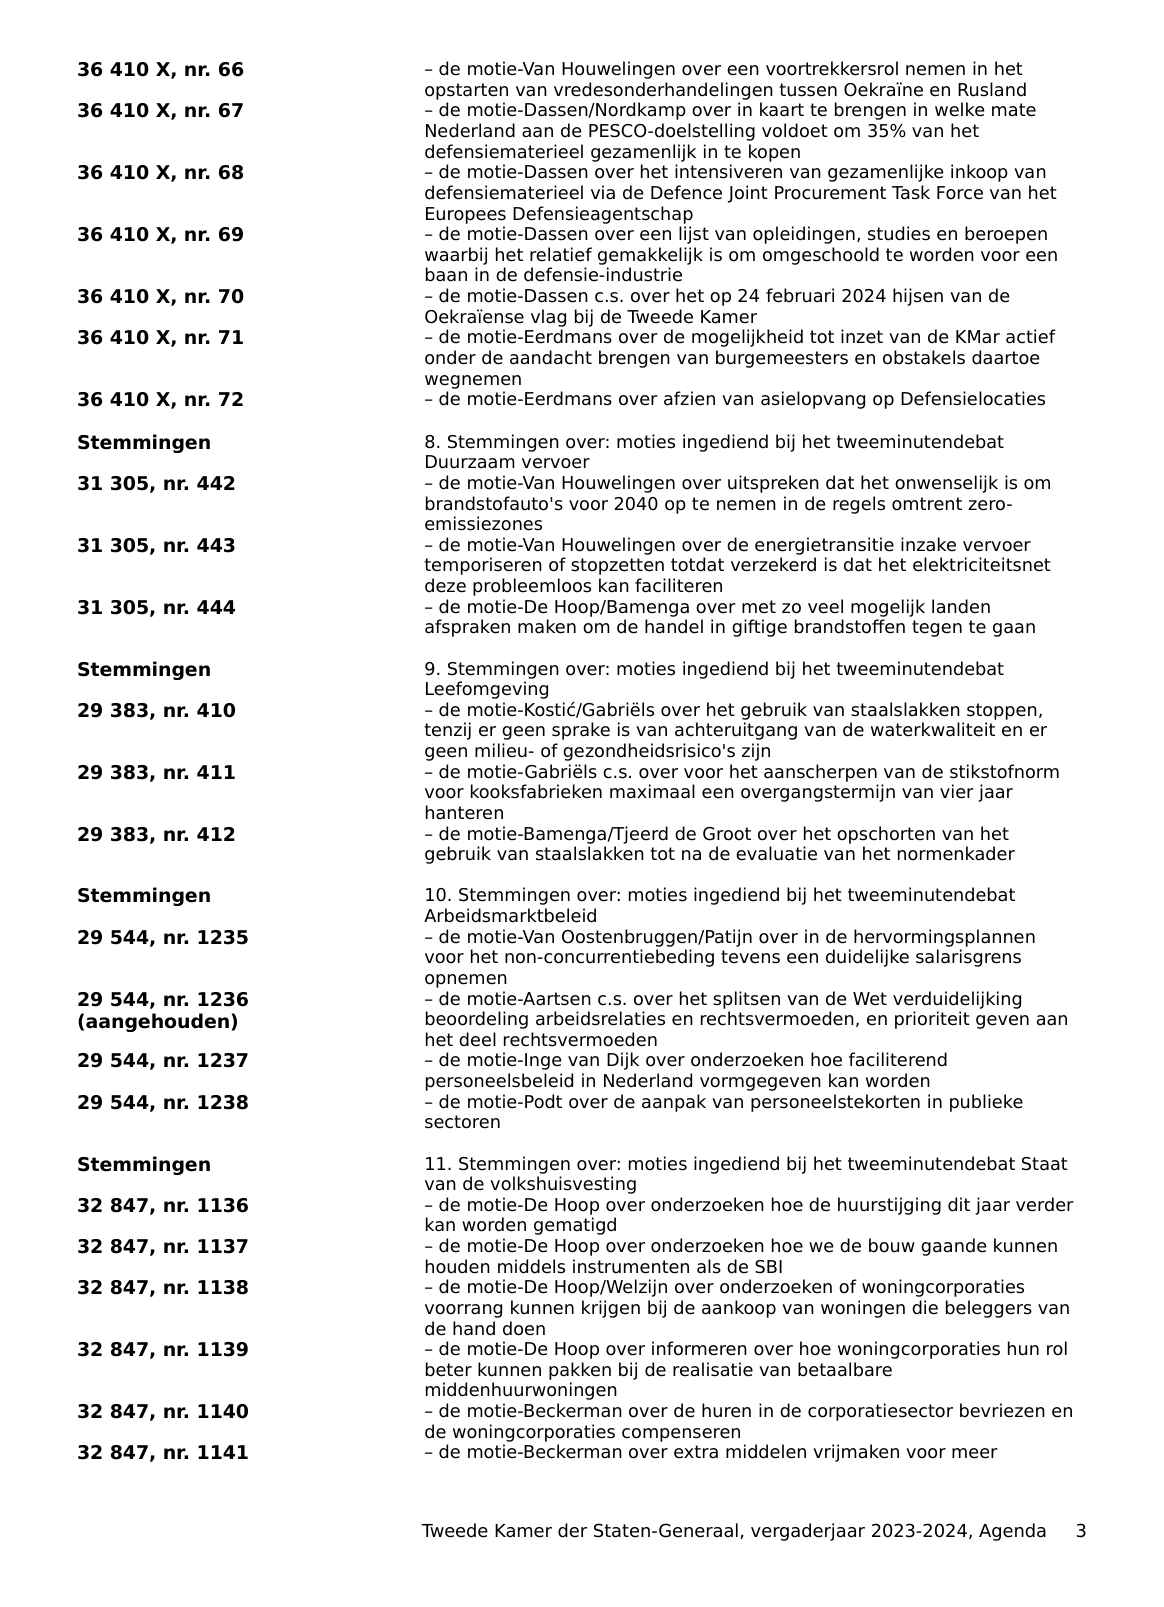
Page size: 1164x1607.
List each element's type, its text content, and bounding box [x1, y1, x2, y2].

table_cell [77, 865, 401, 885]
table_cell – de motie-Eerdmans over de mogelijkheid tot inzet van de KMar actief onder de aandacht brengen van burgemeesters en obstakels daartoe wegnemen [418, 327, 1087, 389]
table_cell [401, 865, 418, 885]
table_cell [401, 1050, 418, 1092]
table_cell 29 383, nr. 411 [77, 762, 401, 823]
table_cell 29 383, nr. 410 [77, 700, 401, 762]
table_cell 8. Stemmingen over: moties ingediend bij het tweeminutendebat Duurzaam vervoer [418, 432, 1087, 473]
table_cell 32 847, nr. 1138 [77, 1277, 401, 1339]
table_cell 29 544, nr. 1237 [77, 1050, 401, 1092]
table_cell Stemmingen [77, 432, 401, 473]
table_cell – de motie-Dassen over een lijst van opleidingen, studies en beroepen waarbij het relatief gemakkelijk is om omgeschoold te worden voor een baan in de defensie-industrie [418, 224, 1087, 286]
table_cell – de motie-Beckerman over extra middelen vrijmaken voor meer [418, 1442, 1087, 1464]
table_cell [401, 389, 418, 411]
table_cell [77, 1133, 401, 1153]
table_cell 31 305, nr. 444 [77, 597, 401, 638]
table_cell 32 847, nr. 1139 [77, 1339, 401, 1401]
table_cell [401, 162, 418, 224]
table_cell [77, 638, 401, 658]
table_cell Stemmingen [77, 659, 401, 700]
table_cell [401, 59, 418, 100]
table_cell 36 410 X, nr. 72 [77, 389, 401, 411]
table_cell – de motie-Van Houwelingen over uitspreken dat het onwenselijk is om brandstofauto's voor 2040 op te nemen in de regels omtrent zero-emissiezones [418, 473, 1087, 535]
table_cell – de motie-Aartsen c.s. over het splitsen van de Wet verduidelijking beoordeling arbeidsrelaties en rechtsvermoeden, en prioriteit geven aan het deel rechtsvermoeden [418, 989, 1087, 1050]
table_cell – de motie-De Hoop/Welzijn over onderzoeken of woningcorporaties voorrang kunnen krijgen bij de aankoop van woningen die beleggers van de hand doen [418, 1277, 1087, 1339]
table_cell 11. Stemmingen over: moties ingediend bij het tweeminutendebat Staat van de volkshuisvesting [418, 1154, 1087, 1195]
table_cell [77, 411, 401, 432]
table_cell [401, 700, 418, 762]
table_cell 31 305, nr. 443 [77, 535, 401, 597]
table_cell [401, 885, 418, 927]
table_cell 29 383, nr. 412 [77, 824, 401, 865]
table_cell 29 544, nr. 1236 (aangehouden) [77, 989, 401, 1050]
table_cell [401, 411, 418, 432]
table_cell [401, 224, 418, 286]
table_cell [401, 1154, 418, 1195]
table_cell [401, 638, 418, 658]
table_cell 36 410 X, nr. 68 [77, 162, 401, 224]
table_cell – de motie-Van Houwelingen over de energietransitie inzake vervoer temporiseren of stopzetten totdat verzekerd is dat het elektriciteitsnet deze probleemloos kan faciliteren [418, 535, 1087, 597]
table_cell – de motie-Van Oostenbruggen/Patijn over in de hervormingsplannen voor het non-concurrentiebeding tevens een duidelijke salarisgrens opnemen [418, 927, 1087, 988]
table_cell [401, 1401, 418, 1442]
table_cell [401, 473, 418, 535]
table_cell [401, 535, 418, 597]
table_cell – de motie-Dassen c.s. over het op 24 februari 2024 hijsen van de Oekraïense vlag bij de Tweede Kamer [418, 286, 1087, 327]
table_cell 36 410 X, nr. 70 [77, 286, 401, 327]
table_cell 10. Stemmingen over: moties ingediend bij het tweeminutendebat Arbeidsmarktbeleid [418, 885, 1087, 927]
table_cell – de motie-Dassen/Nordkamp over in kaart te brengen in welke mate Nederland aan de PESCO-doelstelling voldoet om 35% van het defensiematerieel gezamenlijk in te kopen [418, 100, 1087, 162]
table_cell Stemmingen [77, 1154, 401, 1195]
table_cell 29 544, nr. 1238 [77, 1092, 401, 1133]
table_cell 36 410 X, nr. 66 [77, 59, 401, 100]
table_cell [401, 327, 418, 389]
table_cell [401, 286, 418, 327]
table_cell – de motie-De Hoop over informeren over hoe woningcorporaties hun rol beter kunnen pakken bij de realisatie van betaalbare middenhuurwoningen [418, 1339, 1087, 1401]
table_cell [401, 1442, 418, 1464]
table_cell – de motie-De Hoop over onderzoeken hoe we de bouw gaande kunnen houden middels instrumenten als de SBI [418, 1236, 1087, 1277]
table_cell 36 410 X, nr. 69 [77, 224, 401, 286]
table_cell [401, 597, 418, 638]
table_cell [401, 100, 418, 162]
table_cell 32 847, nr. 1136 [77, 1195, 401, 1236]
table_cell – de motie-Beckerman over de huren in de corporatiesector bevriezen en de woningcorporaties compenseren [418, 1401, 1087, 1442]
table_cell – de motie-Van Houwelingen over een voortrekkersrol nemen in het opstarten van vredesonderhandelingen tussen Oekraïne en Rusland [418, 59, 1087, 100]
table_cell – de motie-Eerdmans over afzien van asielopvang op Defensielocaties [418, 389, 1087, 411]
table_cell 32 847, nr. 1140 [77, 1401, 401, 1442]
table_cell [418, 411, 1087, 432]
table_cell [401, 824, 418, 865]
table_cell [401, 659, 418, 700]
table_cell [401, 762, 418, 823]
table_cell 31 305, nr. 442 [77, 473, 401, 535]
table_cell – de motie-Bamenga/Tjeerd de Groot over het opschorten van het gebruik van staalslakken tot na de evaluatie van het normenkader [418, 824, 1087, 865]
table_cell – de motie-De Hoop over onderzoeken hoe de huurstijging dit jaar verder kan worden gematigd [418, 1195, 1087, 1236]
table_cell – de motie-Podt over de aanpak van personeelstekorten in publieke sectoren [418, 1092, 1087, 1133]
table_cell [401, 989, 418, 1050]
table_cell 36 410 X, nr. 67 [77, 100, 401, 162]
table_cell 9. Stemmingen over: moties ingediend bij het tweeminutendebat Leefomgeving [418, 659, 1087, 700]
table_cell 32 847, nr. 1137 [77, 1236, 401, 1277]
table_cell [418, 1133, 1087, 1153]
table_cell [401, 1133, 418, 1153]
table_cell [401, 1339, 418, 1401]
table_cell [418, 638, 1087, 658]
table_cell [401, 1195, 418, 1236]
table_cell – de motie-De Hoop/Bamenga over met zo veel mogelijk landen afspraken maken om de handel in giftige brandstoffen tegen te gaan [418, 597, 1087, 638]
table_cell [418, 865, 1087, 885]
table_cell – de motie-Dassen over het intensiveren van gezamenlijke inkoop van defensiematerieel via de Defence Joint Procurement Task Force van het Europees Defensieagentschap [418, 162, 1087, 224]
table_cell 36 410 X, nr. 71 [77, 327, 401, 389]
table_cell Stemmingen [77, 885, 401, 927]
table_cell – de motie-Inge van Dijk over onderzoeken hoe faciliterend personeelsbeleid in Nederland vormgegeven kan worden [418, 1050, 1087, 1092]
table_cell 32 847, nr. 1141 [77, 1442, 401, 1464]
table_cell [401, 1236, 418, 1277]
table_cell [401, 1277, 418, 1339]
table_cell [401, 432, 418, 473]
table_cell 29 544, nr. 1235 [77, 927, 401, 988]
table_cell – de motie-Kostić/Gabriëls over het gebruik van staalslakken stoppen, tenzij er geen sprake is van achteruitgang van de waterkwaliteit en er geen milieu- of gezondheidsrisico's zijn [418, 700, 1087, 762]
table_cell [401, 1092, 418, 1133]
table_cell [401, 927, 418, 988]
table_cell – de motie-Gabriëls c.s. over voor het aanscherpen van de stikstofnorm voor kooksfabrieken maximaal een overgangstermijn van vier jaar hanteren [418, 762, 1087, 823]
